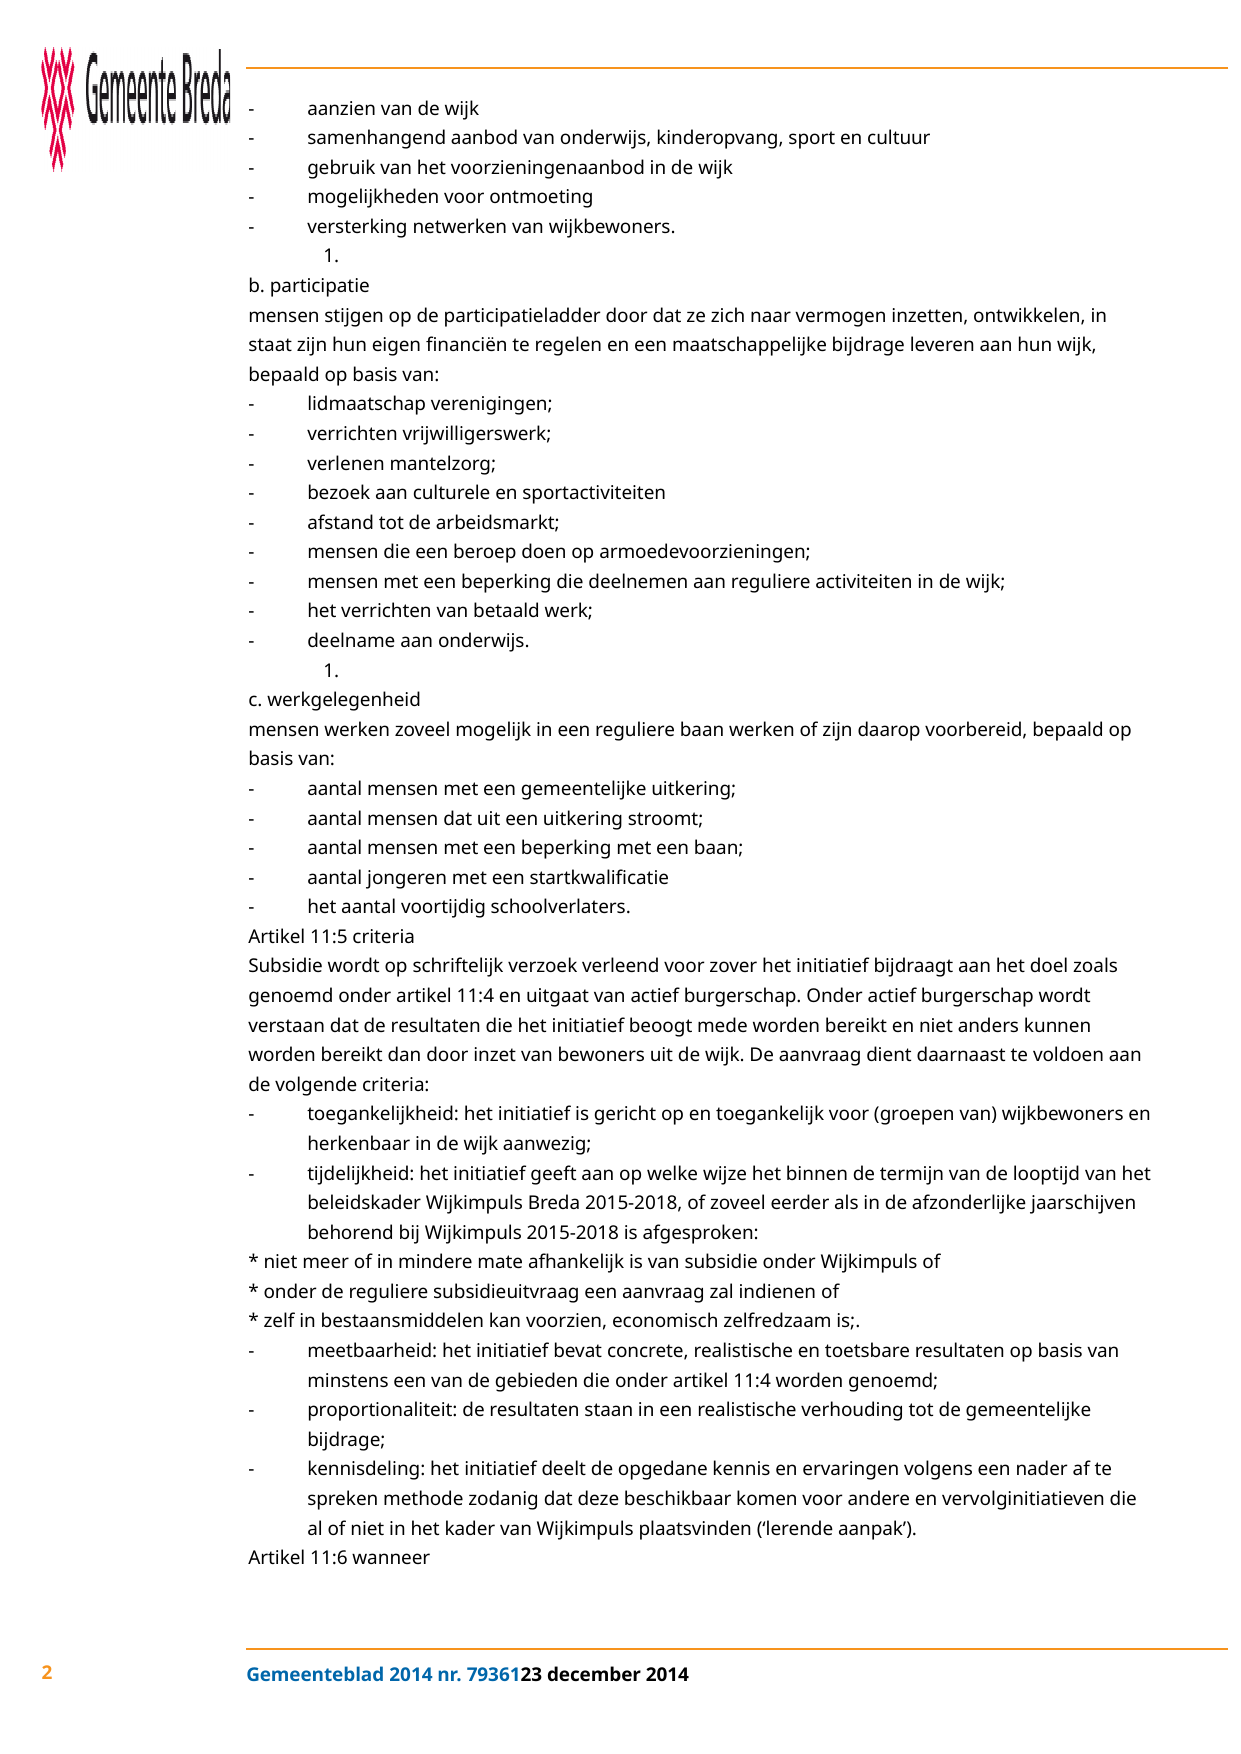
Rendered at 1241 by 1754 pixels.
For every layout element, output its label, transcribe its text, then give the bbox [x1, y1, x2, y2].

list verlenen mantelzorg; [248, 450, 1152, 476]
list aantal jongeren met een startkwalificatie [248, 864, 1152, 890]
list aantal mensen dat uit een uitkering stroomt; [248, 805, 1152, 831]
list kennisdeling: het initiatief deelt de opgedane kennis en ervaringen volgens een nader af te spreken methode zodanig dat deze beschikbaar komen voor andere en vervolginitiatieven die al of niet in het kader van Wijkimpuls plaatsvinden (‘lerende aanpak’). [248, 1456, 1152, 1541]
list het aantal voortijdig schoolverlaters. [248, 893, 1152, 919]
text Subsidie wordt op schriftelijk verzoek verleend voor zover het initiatief bijdraagt aan het doel zoals genoemd onder artikel 11:4 en uitgaat van actief burgerschap. Onder actief burgerschap wordt verstaan dat de resultaten die het initiatief beoogt mede worden bereikt en niet anders kunnen worden bereikt dan door inzet van bewoners uit de wijk. De aanvraag dient daarnaast te voldoen aan de volgende criteria: [248, 953, 1152, 1097]
list samenhangend aanbod van onderwijs, kinderopvang, sport en cultuur [248, 124, 1152, 150]
list tijdelijkheid: het initiatief geeft aan op welke wijze het binnen de termijn van de looptijd van het beleidskader Wijkimpuls Breda 2015-2018, of zoveel eerder als in de afzonderlijke jaarschijven behorend bij Wijkimpuls 2015-2018 is afgesproken: [248, 1160, 1152, 1245]
list aanzien van de wijk [248, 95, 1152, 121]
list mogelijkheden voor ontmoeting [248, 183, 1152, 209]
text Artikel 11:6 wanneer [248, 1544, 1152, 1570]
text mensen stijgen op de participatieladder door dat ze zich naar vermogen inzetten, ontwikkelen, in staat zijn hun eigen financiën te regelen en een maatschappelijke bijdrage leveren aan hun wijk, bepaald op basis van: [248, 302, 1152, 387]
text mensen werken zoveel mogelijk in een reguliere baan werken of zijn daarop voorbereid, bepaald op basis van: [248, 716, 1152, 771]
list deelname aan onderwijs. [248, 627, 1152, 653]
text * zelf in bestaansmiddelen kan voorzien, economisch zelfredzaam is;. [248, 1308, 1152, 1333]
list bezoek aan culturele en sportactiviteiten [248, 479, 1152, 505]
list aantal mensen met een gemeentelijke uitkering; [248, 775, 1152, 801]
list aantal mensen met een beperking met een baan; [248, 834, 1152, 860]
list afstand tot de arbeidsmarkt; [248, 509, 1152, 535]
list gebruik van het voorzieningenaanbod in de wijk [248, 154, 1152, 180]
picture [41, 47, 231, 172]
list mensen die een beroep doen op armoedevoorzieningen; [248, 538, 1152, 564]
list lidmaatschap verenigingen; [248, 391, 1152, 416]
text b. participatie [248, 272, 1152, 298]
list proportionaliteit: de resultaten staan in een realistische verhouding tot de gemeentelijke bijdrage; [248, 1396, 1152, 1452]
list toegankelijkheid: het initiatief is gericht op en toegankelijk voor (groepen van) wijkbewoners en herkenbaar in de wijk aanwezig; [248, 1101, 1152, 1156]
text c. werkgelegenheid [248, 686, 1152, 712]
list het verrichten van betaald werk; [248, 598, 1152, 623]
list verrichten vrijwilligerswerk; [248, 420, 1152, 446]
text Artikel 11:5 criteria [248, 923, 1152, 949]
list versterking netwerken van wijkbewoners. [248, 213, 1152, 239]
text * niet meer of in mindere mate afhankelijk is van subsidie onder Wijkimpuls of [248, 1248, 1152, 1274]
list mensen met een beperking die deelnemen aan reguliere activiteiten in de wijk; [248, 568, 1152, 594]
text * onder de reguliere subsidieuitvraag een aanvraag zal indienen of [248, 1278, 1152, 1304]
list meetbaarheid: het initiatief bevat concrete, realistische en toetsbare resultaten op basis van minstens een van de gebieden die onder artikel 11:4 worden genoemd; [248, 1337, 1152, 1393]
